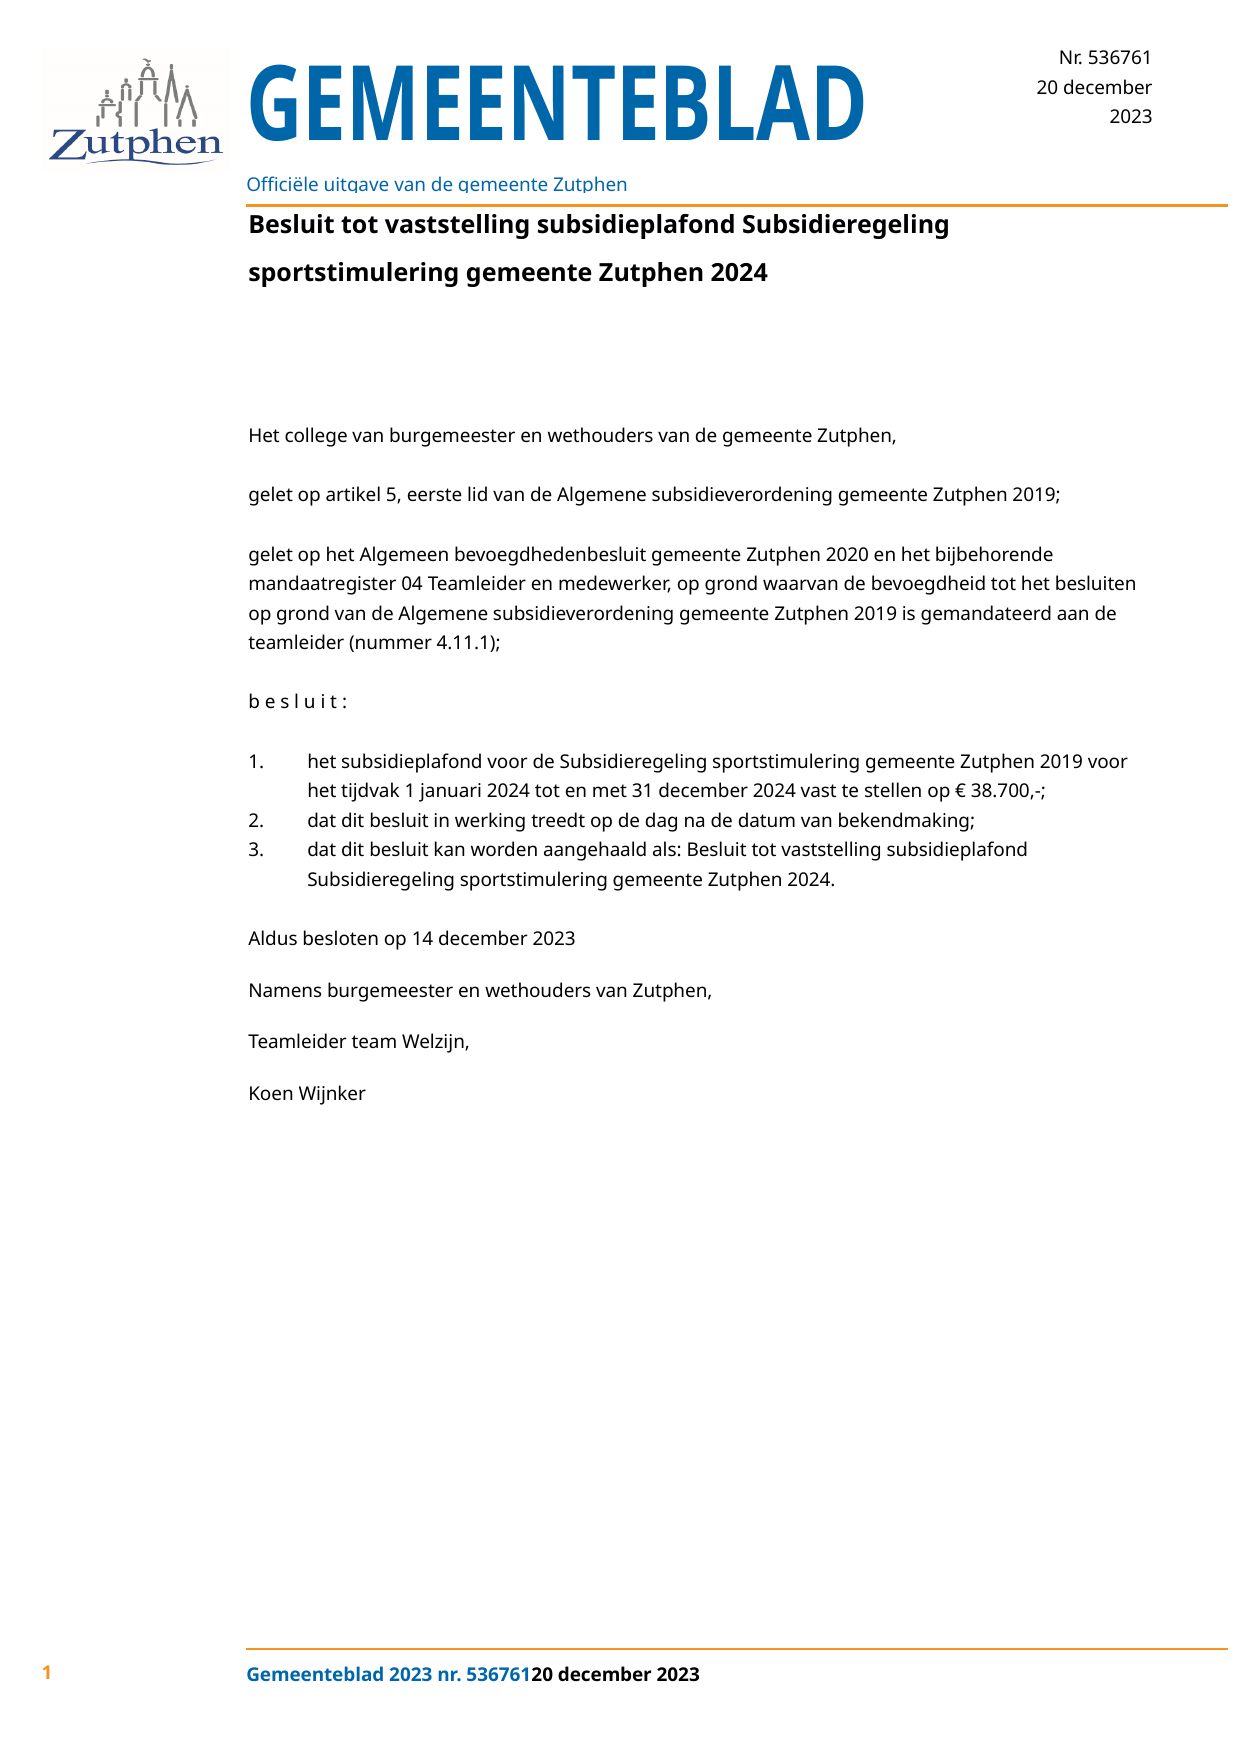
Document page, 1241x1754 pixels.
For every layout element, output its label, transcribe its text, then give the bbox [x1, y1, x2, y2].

list het subsidieplafond voor de Subsidieregeling sportstimulering gemeente Zutphen 2019 voor het tijdvak 1 januari 2024 tot en met 31 december 2024 vast te stellen op € 38.700,-; [248, 748, 1152, 803]
text Het college van burgemeester en wethouders van de gemeente Zutphen, [248, 422, 1152, 448]
text Teamleider team Welzijn, [248, 1028, 1152, 1054]
text Besluit tot vaststelling subsidieplafond Subsidieregeling sportstimulering gemeente Zutphen 2024 [248, 207, 1152, 288]
picture [41, 47, 231, 172]
text Aldus besloten op 14 december 2023 [248, 925, 1152, 951]
text Koen Wijnker [248, 1080, 1152, 1106]
text gelet op artikel 5, eerste lid van de Algemene subsidieverordening gemeente Zutphen 2019; [248, 482, 1152, 507]
text b e s l u i t : [248, 689, 1152, 714]
list dat dit besluit kan worden aangehaald als: Besluit tot vaststelling subsidieplafond Subsidieregeling sportstimulering gemeente Zutphen 2024. [248, 837, 1152, 892]
text Namens burgemeester en wethouders van Zutphen, [248, 977, 1152, 1003]
list dat dit besluit in werking treedt op de dag na de datum van bekendmaking; [248, 807, 1152, 833]
text gelet op het Algemeen bevoegdhedenbesluit gemeente Zutphen 2020 en het bijbehorende mandaatregister 04 Teamleider en medewerker, op grond waarvan de bevoegdheid tot het besluiten op grond van de Algemene subsidieverordening gemeente Zutphen 2019 is gemandateerd aan de teamleider (nummer 4.11.1); [248, 541, 1152, 655]
